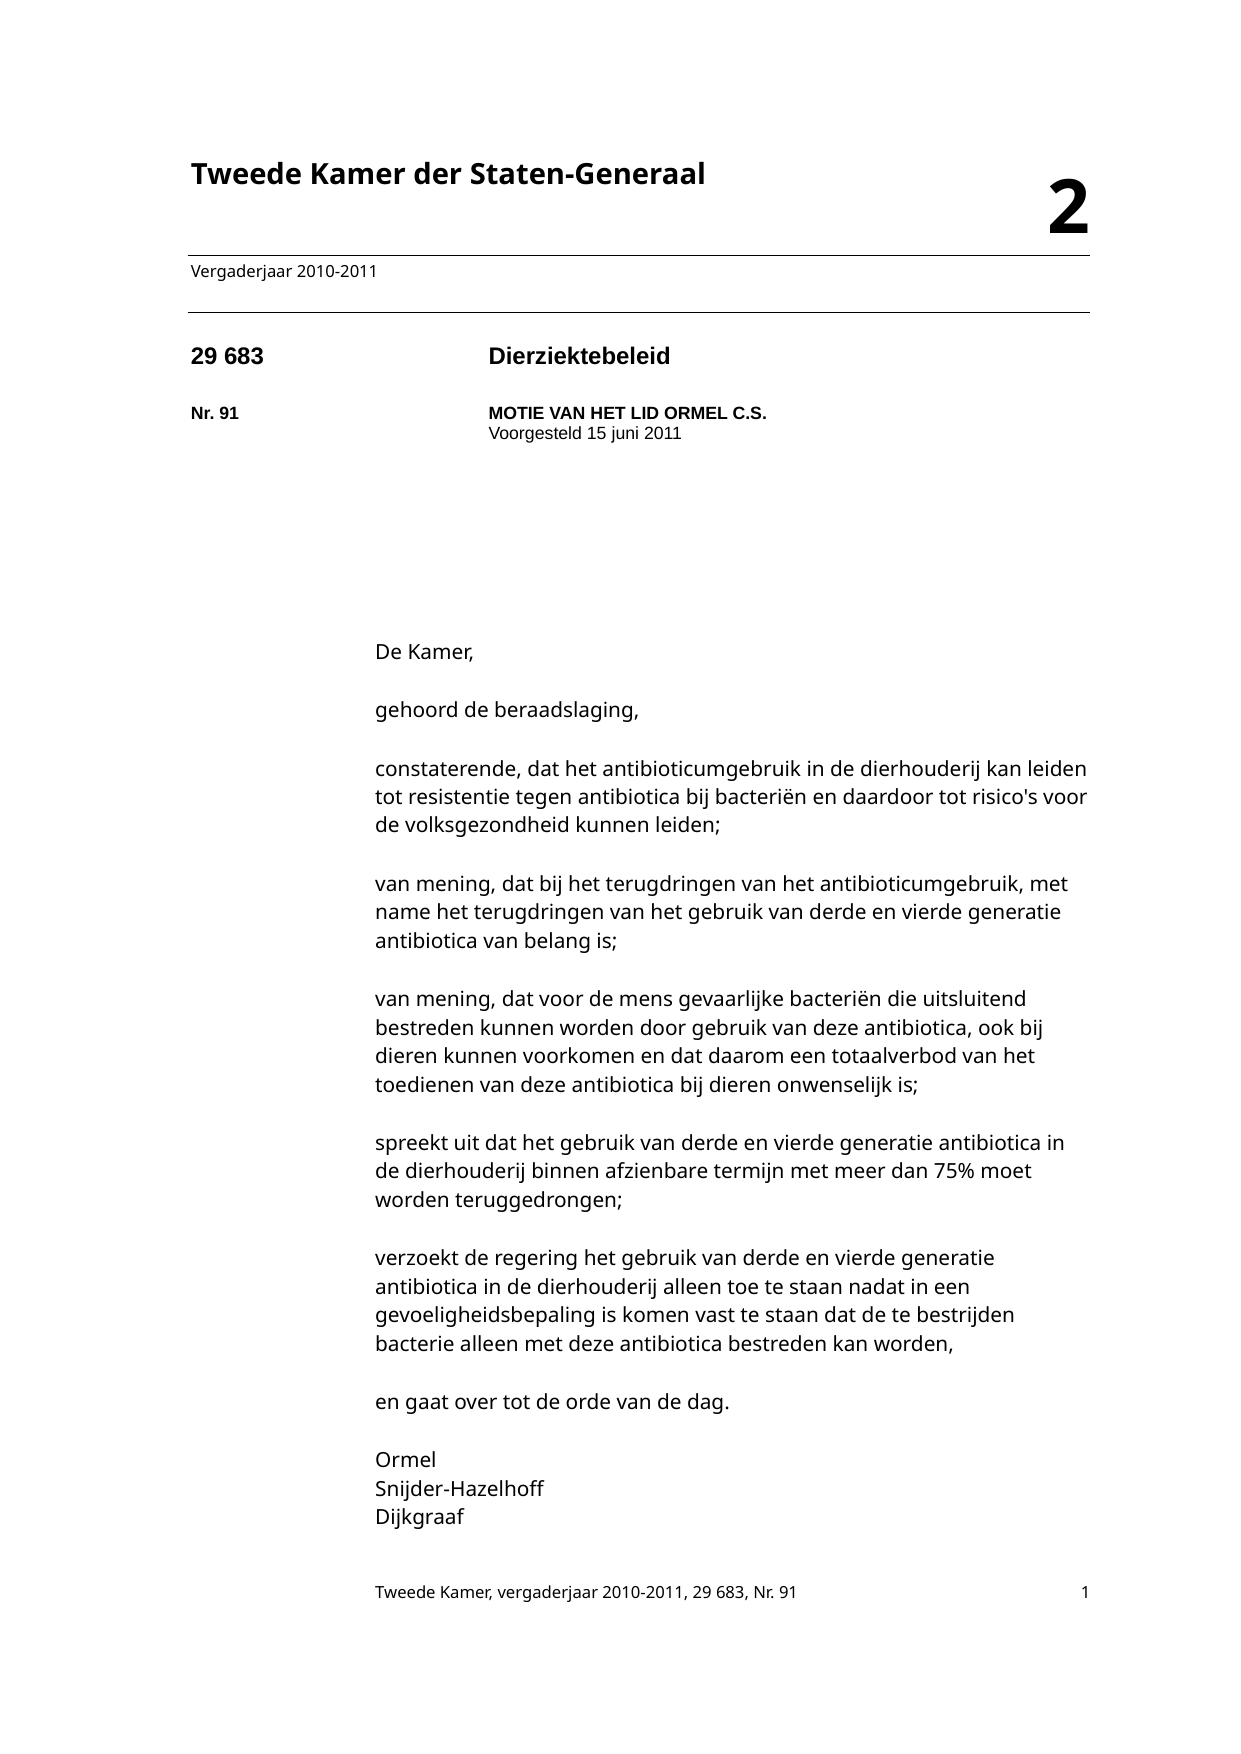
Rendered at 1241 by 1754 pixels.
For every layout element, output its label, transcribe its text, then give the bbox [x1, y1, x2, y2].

text Dijkgraaf [375, 1502, 1090, 1531]
text verzoekt de regering het gebruik van derde en vierde generatie antibiotica in de dierhouderij alleen toe te staan nadat in een gevoeligheidsbepaling is komen vast te staan dat de te bestrijden bacterie alleen met deze antibiotica bestreden kan worden, [375, 1243, 1090, 1357]
text De Kamer, [375, 637, 1090, 665]
table_cell [485, 313, 1090, 339]
table_cell Nr. 91 [188, 399, 485, 518]
table_cell 29 683 [188, 339, 485, 399]
table_cell Dierziektebeleid [485, 339, 1090, 399]
text gehoord de beraadslaging, [375, 695, 1090, 724]
text constaterende, dat het antibioticumgebruik in de dierhouderij kan leiden tot resistentie tegen antibiotica bij bacteriën en daardoor tot risico's voor de volksgezondheid kunnen leiden; [375, 754, 1090, 839]
table_cell [188, 313, 485, 339]
table_cell [485, 256, 1090, 312]
text van mening, dat voor de mens gevaarlijke bacteriën die uitsluitend bestreden kunnen worden door gebruik van deze antibiotica, ook bij dieren kunnen voorkomen en dat daarom een totaalverbod van het toedienen van deze antibiotica bij dieren onwenselijk is; [375, 984, 1090, 1098]
text Ormel [375, 1446, 1090, 1474]
text Snijder-Hazelhoff [375, 1474, 1090, 1502]
text van mening, dat bij het terugdringen van het antibioticumgebruik, met name het terugdringen van het gebruik van derde en vierde generatie antibiotica van belang is; [375, 869, 1090, 954]
table_header Tweede Kamer der Staten-Generaal [188, 150, 909, 255]
text spreekt uit dat het gebruik van derde en vierde generatie antibiotica in de dierhouderij binnen afzienbare termijn met meer dan 75% moet worden teruggedrongen; [375, 1128, 1090, 1213]
text en gaat over tot de orde van de dag. [375, 1387, 1090, 1416]
table_header 2 [910, 150, 1090, 255]
table_cell MOTIE VAN HET LID ORMEL C.S. Voorgesteld 15 juni 2011 [485, 399, 1090, 518]
table_cell Vergaderjaar 2010-2011 [188, 256, 485, 312]
